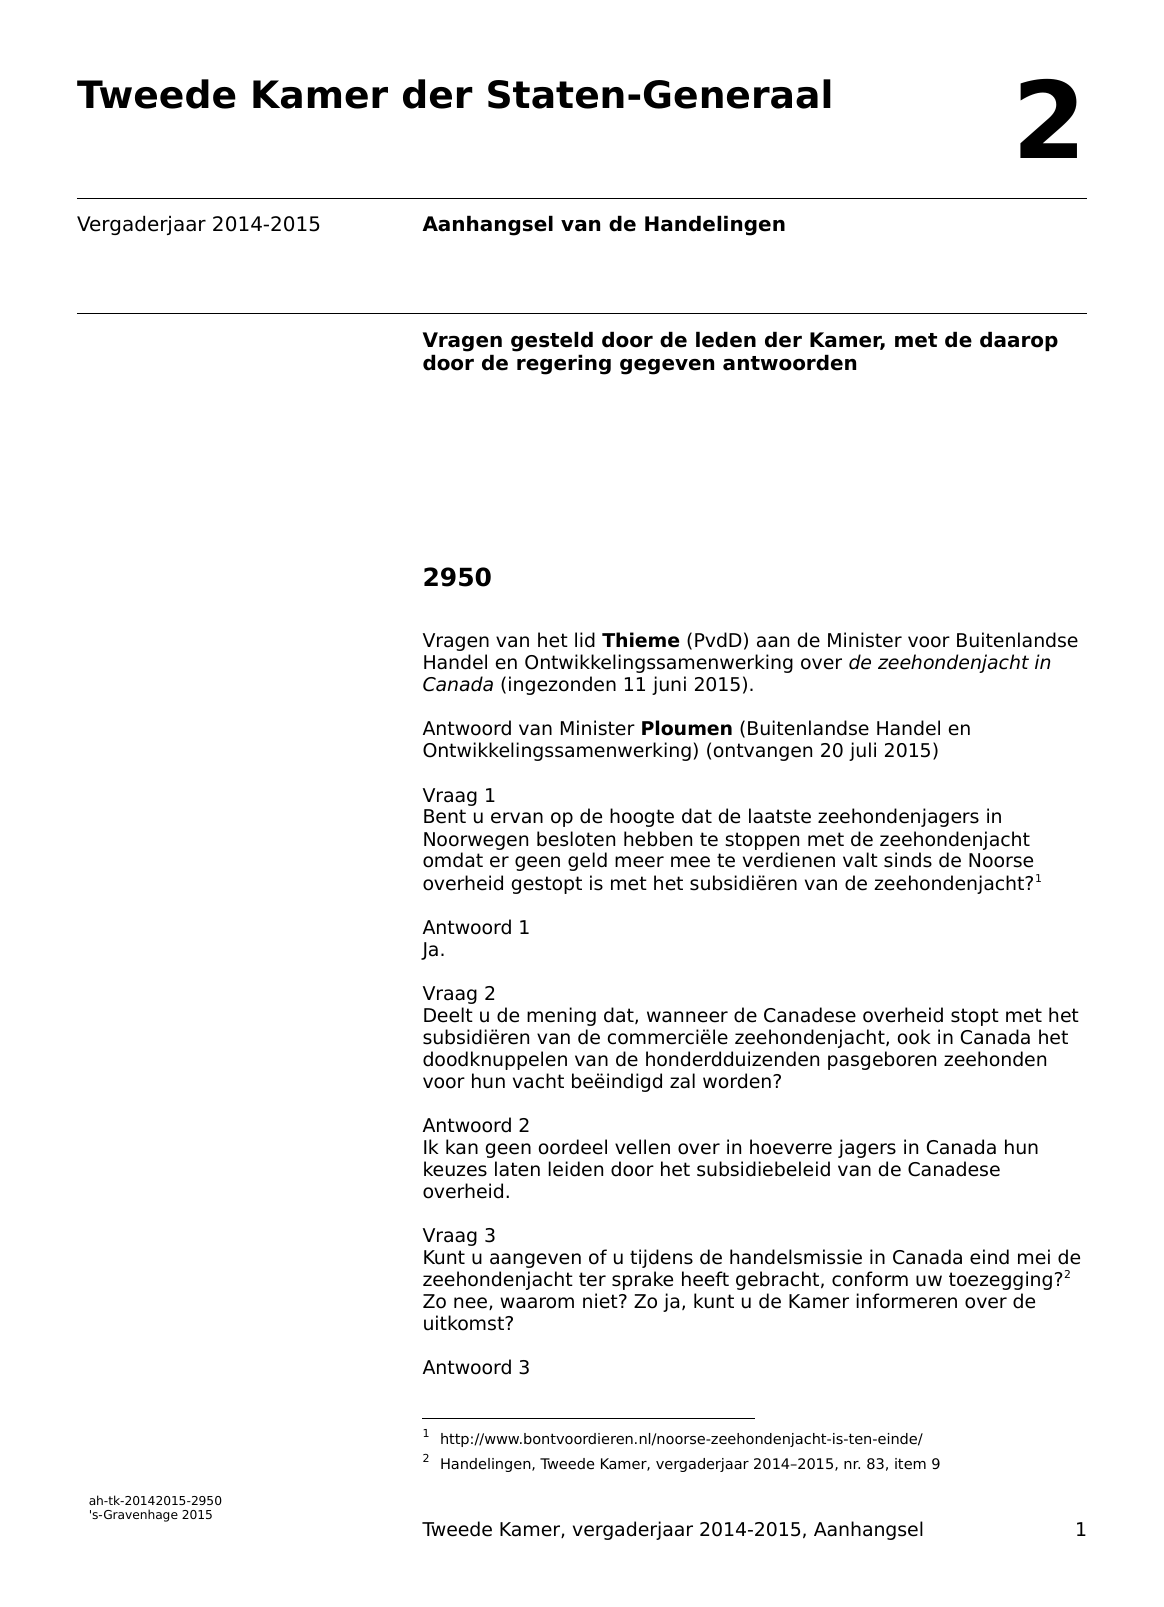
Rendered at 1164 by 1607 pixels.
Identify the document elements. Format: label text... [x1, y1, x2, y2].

text Ik kan geen oordeel vellen over in hoeverre jagers in Canada hun keuzes laten leiden door het subsidiebeleid van de Canadese overheid. [422, 1137, 1087, 1203]
text Vragen van het lid Thieme (PvdD) aan de Minister voor Buitenlandse Handel en Ontwikkelingssamenwerking over de zeehondenjacht in Canada (ingezonden 11 juni 2015). [422, 630, 1087, 696]
text ah-tk-20142015-2950 [88, 1494, 323, 1508]
text Vraag 1 [422, 784, 1087, 806]
text Deelt u de mening dat, wanneer de Canadese overheid stopt met het subsidiëren van de commerciële zeehondenjacht, ook in Canada het doodknuppelen van de honderdduizenden pasgeboren zeehonden voor hun vacht beëindigd zal worden? [422, 1005, 1087, 1093]
text Vraag 2 [422, 983, 1087, 1005]
text Antwoord van Minister Ploumen (Buitenlandse Handel en Ontwikkelingssamenwerking) (ontvangen 20 juli 2015) [422, 718, 1087, 762]
text Bent u ervan op de hoogte dat de laatste zeehondenjagers in Noorwegen besloten hebben te stoppen met de zeehondenjacht omdat er geen geld meer mee te verdienen valt sinds de Noorse overheid gestopt is met het subsidiëren van de zeehondenjacht? [422, 806, 1087, 894]
text Handelingen, Tweede Kamer, vergaderjaar 2014–2015, nr. 83, item 9 [422, 1452, 1087, 1474]
text 's-Gravenhage 2015 [88, 1508, 323, 1522]
table_cell [77, 314, 422, 375]
text Vraag 3 [422, 1225, 1087, 1247]
table_cell Aanhangsel van de Handelingen [422, 199, 1087, 313]
text Kunt u aangeven of u tijdens de handelsmissie in Canada eind mei de zeehondenjacht ter sprake heeft gebracht, conform uw toezegging? Zo nee, waarom niet? Zo ja, kunt u de Kamer informeren over de uitkomst? [422, 1247, 1087, 1335]
table_cell Vragen gesteld door de leden der Kamer, met de daarop door de regering gegeven antwoorden [422, 314, 1087, 375]
text Ja. [422, 938, 1087, 961]
table_header Tweede Kamer der Staten-Generaal [77, 59, 886, 198]
text 2950 [422, 563, 1087, 592]
text Antwoord 1 [422, 917, 1087, 938]
table_cell Vergaderjaar 2014-2015 [77, 199, 422, 313]
table_header 2 [886, 59, 1087, 198]
text http://www.bontvoordieren.nl/noorse-zeehondenjacht-is-ten-einde/ [422, 1427, 1087, 1449]
text Antwoord 2 [422, 1115, 1087, 1137]
text Antwoord 3 [422, 1357, 1087, 1379]
